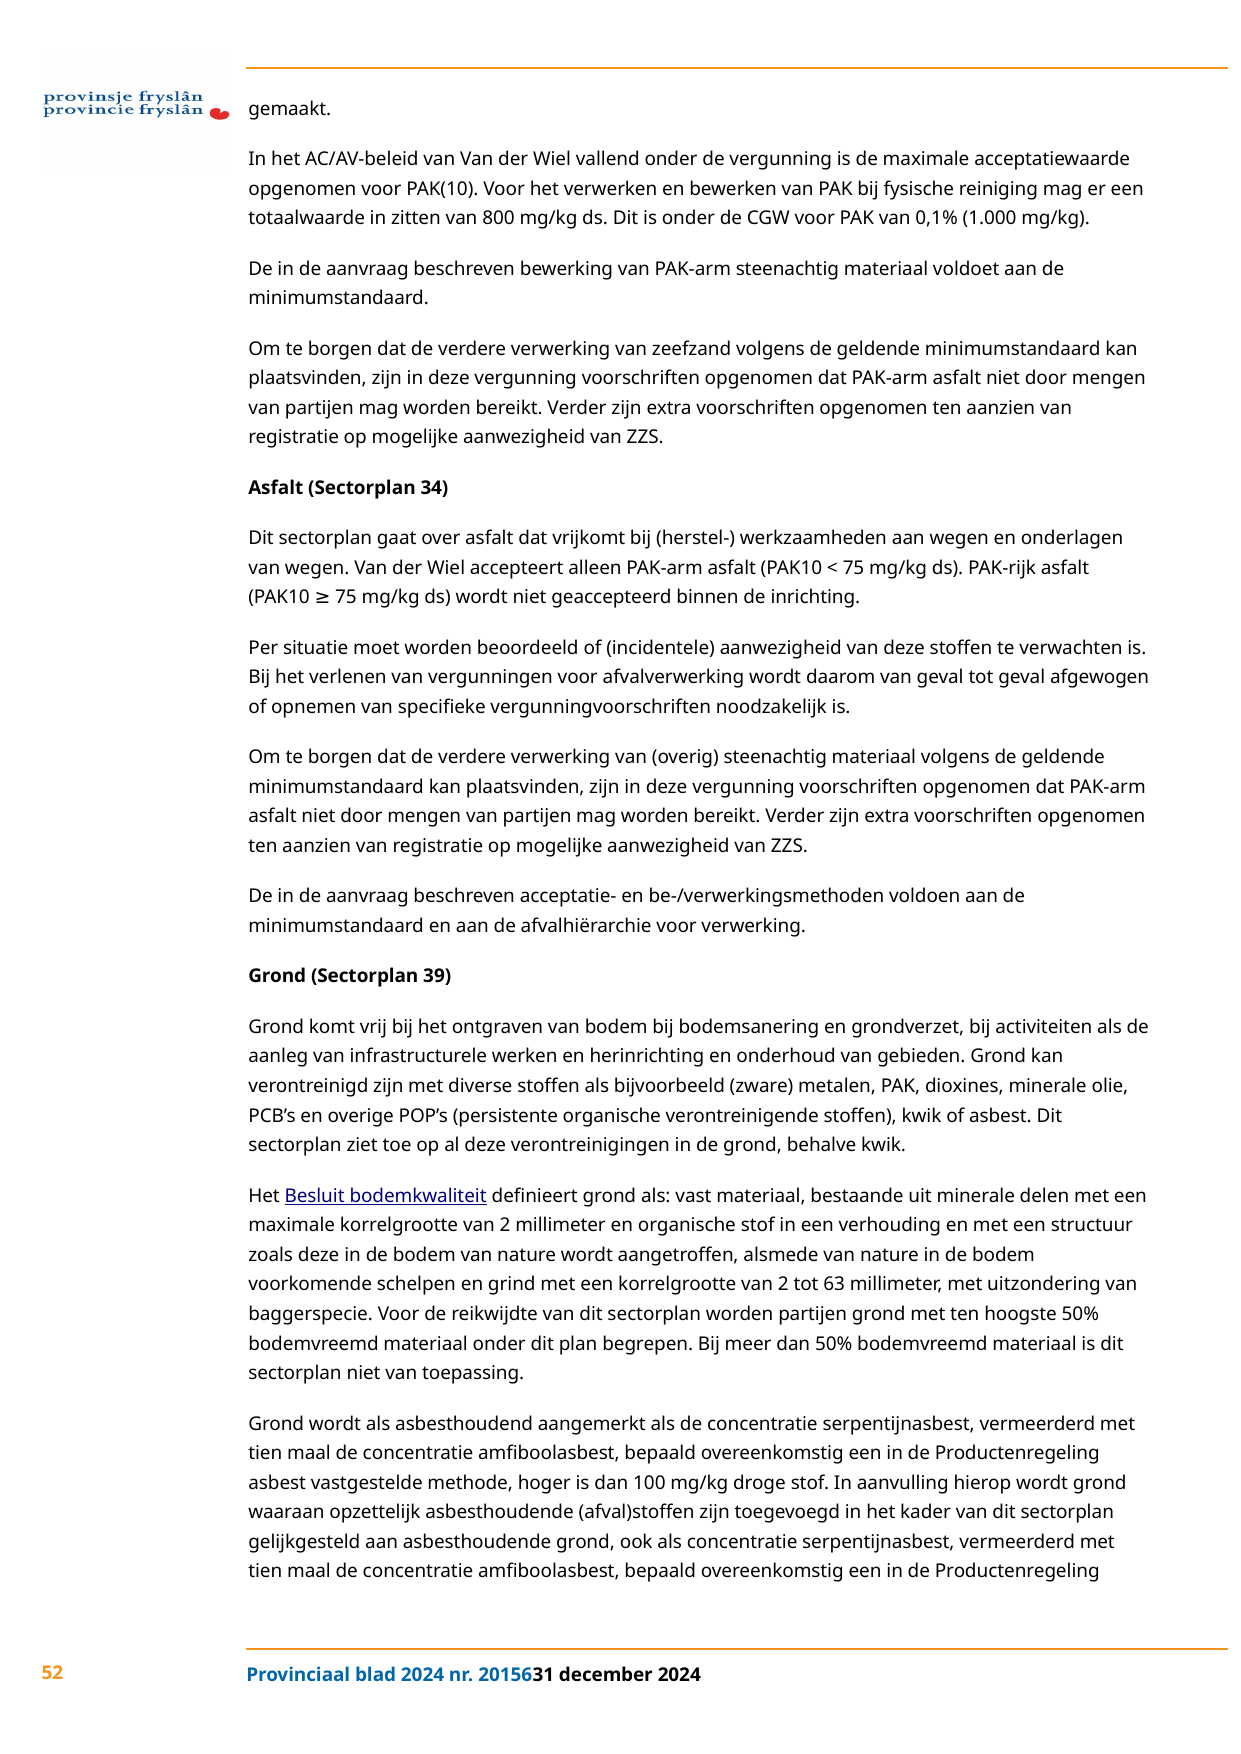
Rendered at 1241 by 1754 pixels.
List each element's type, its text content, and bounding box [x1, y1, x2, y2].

text Grond (Sectorplan 39) [248, 963, 1152, 988]
picture [41, 47, 231, 172]
text Asfalt (Sectorplan 34) [248, 474, 1152, 500]
text Het Besluit bodemkwaliteit definieert grond als: vast materiaal, bestaande uit minerale delen met een maximale korrelgrootte van 2 millimeter en organische stof in een verhouding en met een structuur zoals deze in de bodem van nature wordt aangetroffen, alsmede van nature in de bodem voorkomende schelpen en grind met een korrelgrootte van 2 tot 63 millimeter, met uitzondering van baggerspecie. Voor de reikwijdte van dit sectorplan worden partijen grond met ten hoogste 50% bodemvreemd materiaal onder dit plan begrepen. Bij meer dan 50% bodemvreemd materiaal is dit sectorplan niet van toepassing. [248, 1182, 1152, 1385]
text De in de aanvraag beschreven acceptatie- en be-/verwerkingsmethoden voldoen aan de minimumstandaard en aan de afvalhiërarchie voor verwerking. [248, 883, 1152, 938]
text De in de aanvraag beschreven bewerking van PAK-arm steenachtig materiaal voldoet aan de minimumstandaard. [248, 255, 1152, 310]
text gemaakt. [248, 95, 1152, 121]
text Om te borgen dat de verdere verwerking van zeefzand volgens de geldende minimumstandaard kan plaatsvinden, zijn in deze vergunning voorschriften opgenomen dat PAK-arm asfalt niet door mengen van partijen mag worden bereikt. Verder zijn extra voorschriften opgenomen ten aanzien van registratie op mogelijke aanwezigheid van ZZS. [248, 335, 1152, 449]
text Grond komt vrij bij het ontgraven van bodem bij bodemsanering en grondverzet, bij activiteiten als de aanleg van infrastructurele werken en herinrichting en onderhoud van gebieden. Grond kan verontreinigd zijn met diverse stoffen als bijvoorbeeld (zware) metalen, PAK, dioxines, minerale olie, PCB’s en overige POP’s (persistente organische verontreinigende stoffen), kwik of asbest. Dit sectorplan ziet toe op al deze verontreinigingen in de grond, behalve kwik. [248, 1013, 1152, 1157]
text Dit sectorplan gaat over asfalt dat vrijkomt bij (herstel-) werkzaamheden aan wegen en onderlagen van wegen. Van der Wiel accepteert alleen PAK-arm asfalt (PAK10 < 75 mg/kg ds). PAK-rijk asfalt (PAK10 ≥ 75 mg/kg ds) wordt niet geaccepteerd binnen de inrichting. [248, 524, 1152, 609]
text Om te borgen dat de verdere verwerking van (overig) steenachtig materiaal volgens de geldende minimumstandaard kan plaatsvinden, zijn in deze vergunning voorschriften opgenomen dat PAK-arm asfalt niet door mengen van partijen mag worden bereikt. Verder zijn extra voorschriften opgenomen ten aanzien van registratie op mogelijke aanwezigheid van ZZS. [248, 743, 1152, 858]
text In het AC/AV-beleid van Van der Wiel vallend onder de vergunning is de maximale acceptatiewaarde opgenomen voor PAK(10). Voor het verwerken en bewerken van PAK bij fysische reiniging mag er een totaalwaarde in zitten van 800 mg/kg ds. Dit is onder de CGW voor PAK van 0,1% (1.000 mg/kg). [248, 145, 1152, 230]
text Per situatie moet worden beoordeeld of (incidentele) aanwezigheid van deze stoffen te verwachten is. Bij het verlenen van vergunningen voor afvalverwerking wordt daarom van geval tot geval afgewogen of opnemen van specifieke vergunningvoorschriften noodzakelijk is. [248, 634, 1152, 719]
text Grond wordt als asbesthoudend aangemerkt als de concentratie serpentijnasbest, vermeerderd met tien maal de concentratie amfiboolasbest, bepaald overeenkomstig een in de Productenregeling asbest vastgestelde methode, hoger is dan 100 mg/kg droge stof. In aanvulling hierop wordt grond waaraan opzettelijk asbesthoudende (afval)stoffen zijn toegevoegd in het kader van dit sectorplan gelijkgesteld aan asbesthoudende grond, ook als concentratie serpentijnasbest, vermeerderd met tien maal de concentratie amfiboolasbest, bepaald overeenkomstig een in de Productenregeling [248, 1410, 1152, 1583]
